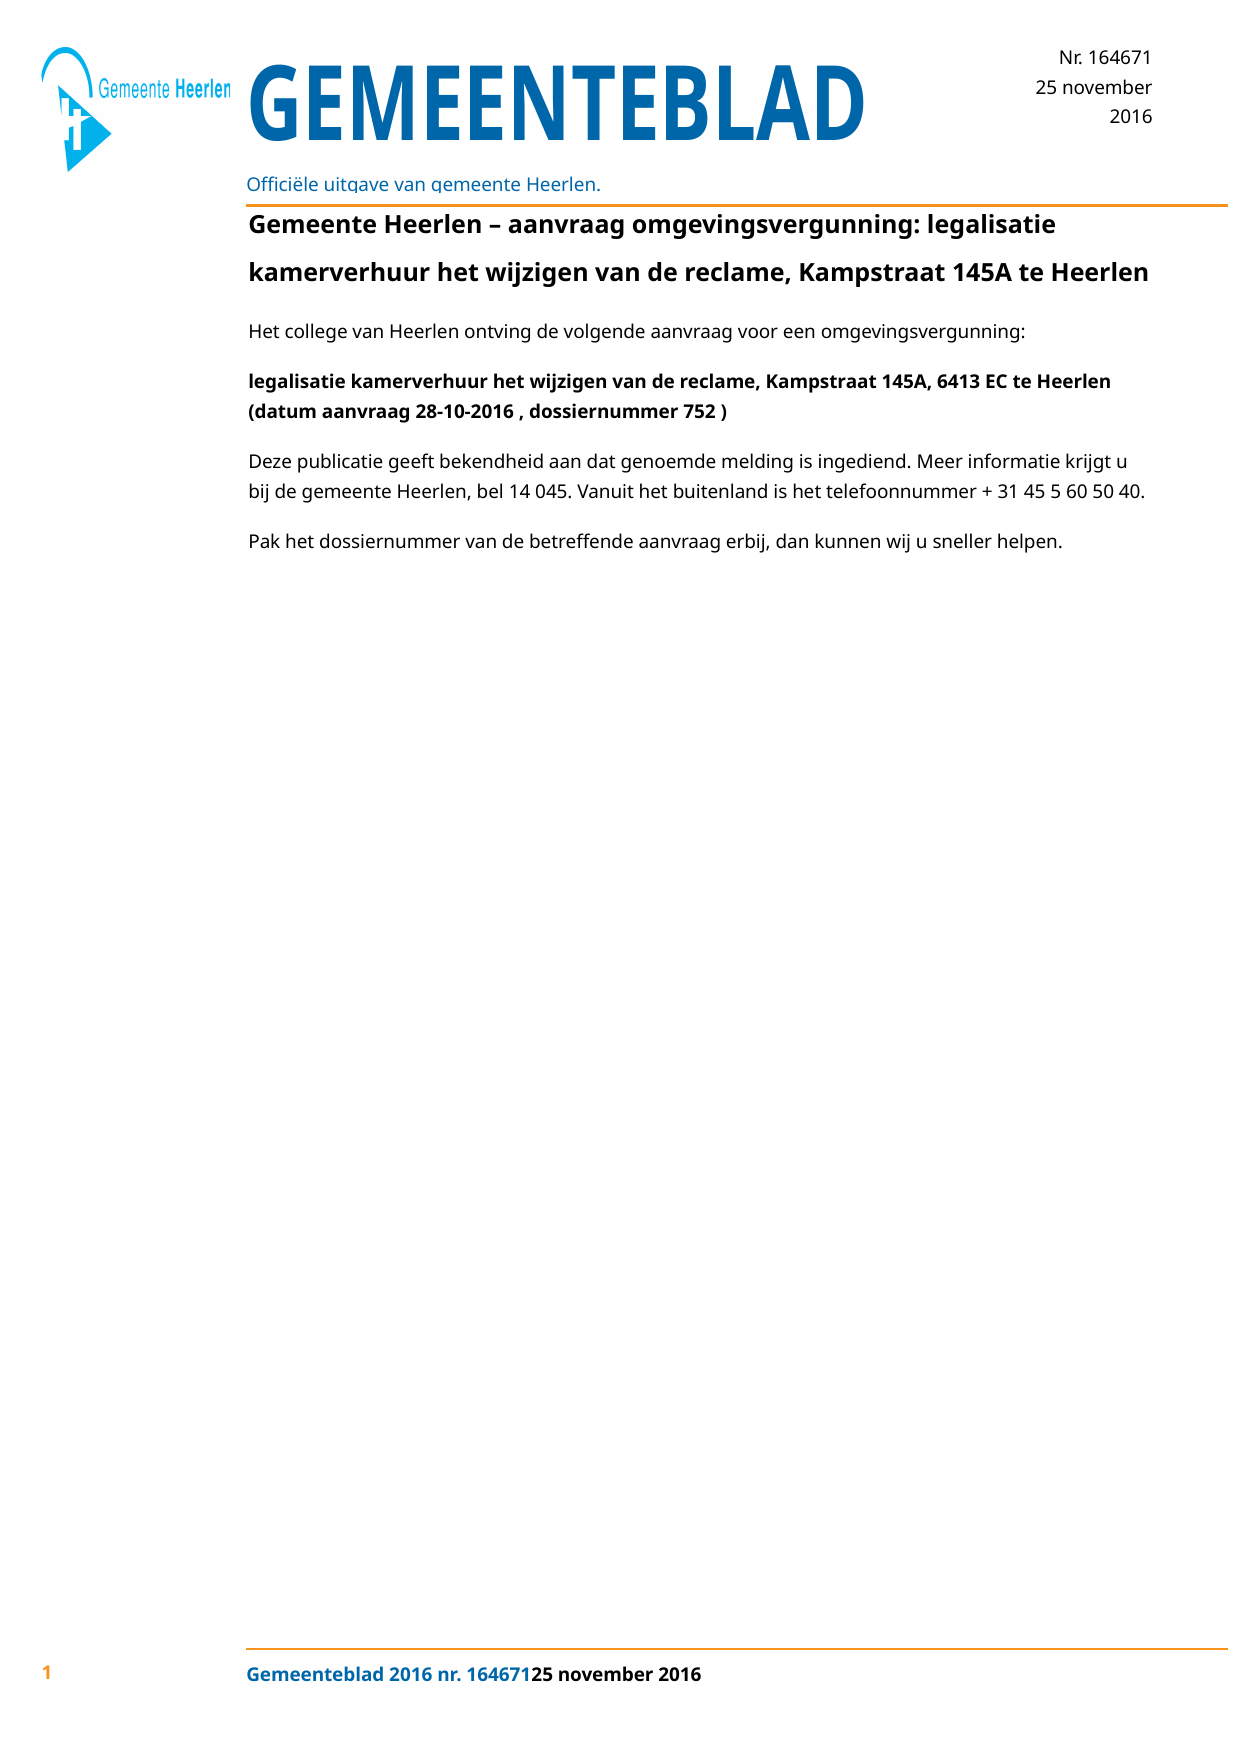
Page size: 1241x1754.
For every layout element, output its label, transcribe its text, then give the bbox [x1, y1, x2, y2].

picture [41, 47, 58, 70]
text Deze publicatie geeft bekendheid aan dat genoemde melding is ingediend. Meer informatie krijgt u bij de gemeente Heerlen, bel 14 045. Vanuit het buitenland is het telefoonnummer + 31 45 5 60 50 40. [248, 448, 1152, 504]
text legalisatie kamerverhuur het wijzigen van de reclame, Kampstraat 145A, 6413 EC te Heerlen (datum aanvraag 28-10-2016 , dossiernummer 752 ) [248, 368, 1152, 424]
text Pak het dossiernummer van de betreffende aanvraag erbij, dan kunnen wij u sneller helpen. [248, 528, 1152, 554]
picture [41, 47, 231, 172]
text Gemeente Heerlen – aanvraag omgevingsvergunning: legalisatie kamerverhuur het wijzigen van de reclame, Kampstraat 145A te Heerlen [248, 207, 1152, 288]
text Het college van Heerlen ontving de volgende aanvraag voor een omgevingsvergunning: [248, 318, 1152, 344]
